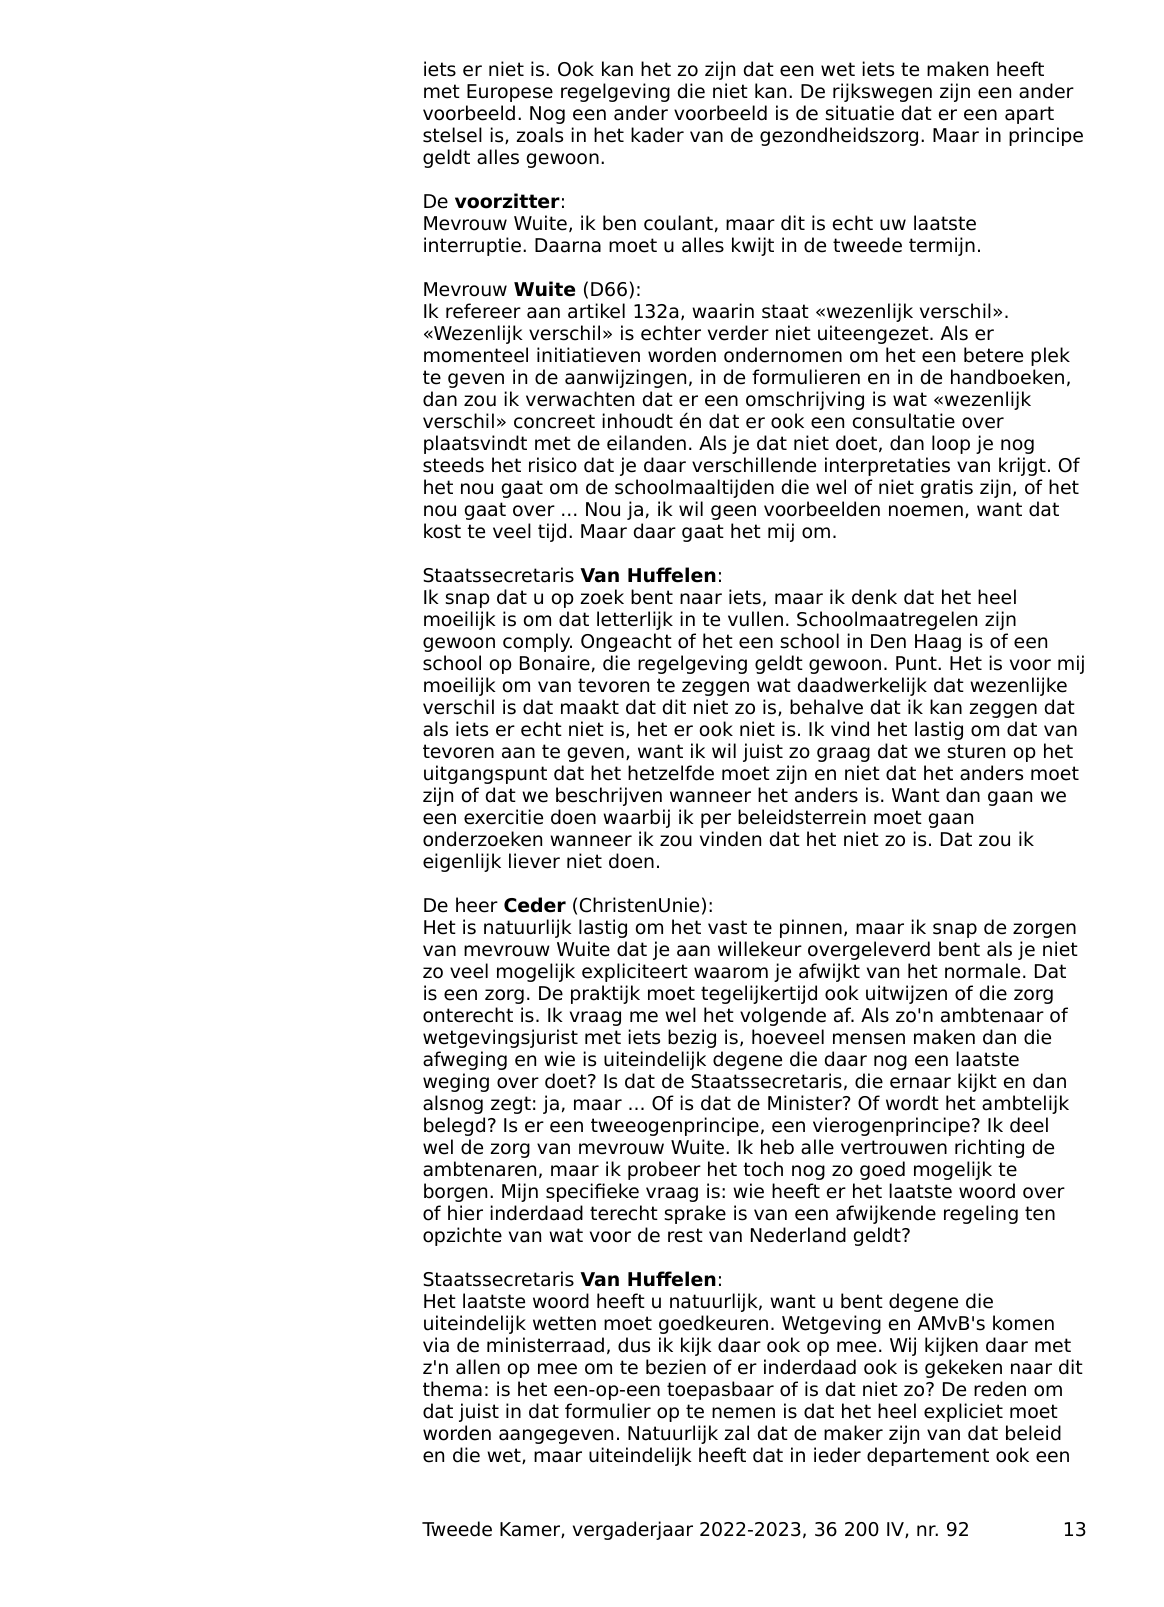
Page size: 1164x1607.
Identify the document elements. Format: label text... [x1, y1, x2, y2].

text Staatssecretaris Van Huffelen: [422, 1269, 1087, 1291]
text Mevrouw Wuite (D66): [422, 279, 1087, 301]
text De heer Ceder (ChristenUnie): [422, 895, 1087, 917]
text Mevrouw Wuite, ik ben coulant, maar dit is echt uw laatste interruptie. Daarna moet u alles kwijt in de tweede termijn. [422, 213, 1087, 257]
text Het laatste woord heeft u natuurlijk, want u bent degene die uiteindelijk wetten moet goedkeuren. Wetgeving en AMvB's komen via de ministerraad, dus ik kijk daar ook op mee. Wij kijken daar met z'n allen op mee om te bezien of er inderdaad ook is gekeken naar dit thema: is het een-op-een toepasbaar of is dat niet zo? De reden om dat juist in dat formulier op te nemen is dat het heel expliciet moet worden aangegeven. Natuurlijk zal dat de maker zijn van dat beleid en die wet, maar uiteindelijk heeft dat in ieder departement ook een [422, 1291, 1087, 1467]
text Het is natuurlijk lastig om het vast te pinnen, maar ik snap de zorgen van mevrouw Wuite dat je aan willekeur overgeleverd bent als je niet zo veel mogelijk expliciteert waarom je afwijkt van het normale. Dat is een zorg. De praktijk moet tegelijkertijd ook uitwijzen of die zorg onterecht is. Ik vraag me wel het volgende af. Als zo'n ambtenaar of wetgevingsjurist met iets bezig is, hoeveel mensen maken dan die afweging en wie is uiteindelijk degene die daar nog een laatste weging over doet? Is dat de Staatssecretaris, die ernaar kijkt en dan alsnog zegt: ja, maar ... Of is dat de Minister? Of wordt het ambtelijk belegd? Is er een tweeogenprincipe, een vierogenprincipe? Ik deel wel de zorg van mevrouw Wuite. Ik heb alle vertrouwen richting de ambtenaren, maar ik probeer het toch nog zo goed mogelijk te borgen. Mijn specifieke vraag is: wie heeft er het laatste woord over of hier inderdaad terecht sprake is van een afwijkende regeling ten opzichte van wat voor de rest van Nederland geldt? [422, 917, 1087, 1247]
text iets er niet is. Ook kan het zo zijn dat een wet iets te maken heeft met Europese regelgeving die niet kan. De rijkswegen zijn een ander voorbeeld. Nog een ander voorbeeld is de situatie dat er een apart stelsel is, zoals in het kader van de gezondheidszorg. Maar in principe geldt alles gewoon. [422, 59, 1087, 169]
text Ik snap dat u op zoek bent naar iets, maar ik denk dat het heel moeilijk is om dat letterlijk in te vullen. Schoolmaatregelen zijn gewoon comply. Ongeacht of het een school in Den Haag is of een school op Bonaire, die regelgeving geldt gewoon. Punt. Het is voor mij moeilijk om van tevoren te zeggen wat daadwerkelijk dat wezenlijke verschil is dat maakt dat dit niet zo is, behalve dat ik kan zeggen dat als iets er echt niet is, het er ook niet is. Ik vind het lastig om dat van tevoren aan te geven, want ik wil juist zo graag dat we sturen op het uitgangspunt dat het hetzelfde moet zijn en niet dat het anders moet zijn of dat we beschrijven wanneer het anders is. Want dan gaan we een exercitie doen waarbij ik per beleidsterrein moet gaan onderzoeken wanneer ik zou vinden dat het niet zo is. Dat zou ik eigenlijk liever niet doen. [422, 587, 1087, 873]
text De voorzitter: [422, 191, 1087, 213]
text Ik refereer aan artikel 132a, waarin staat «wezenlijk verschil». «Wezenlijk verschil» is echter verder niet uiteengezet. Als er momenteel initiatieven worden ondernomen om het een betere plek te geven in de aanwijzingen, in de formulieren en in de handboeken, dan zou ik verwachten dat er een omschrijving is wat «wezenlijk verschil» concreet inhoudt én dat er ook een consultatie over plaatsvindt met de eilanden. Als je dat niet doet, dan loop je nog steeds het risico dat je daar verschillende interpretaties van krijgt. Of het nou gaat om de schoolmaaltijden die wel of niet gratis zijn, of het nou gaat over ... Nou ja, ik wil geen voorbeelden noemen, want dat kost te veel tijd. Maar daar gaat het mij om. [422, 301, 1087, 543]
text Staatssecretaris Van Huffelen: [422, 565, 1087, 587]
